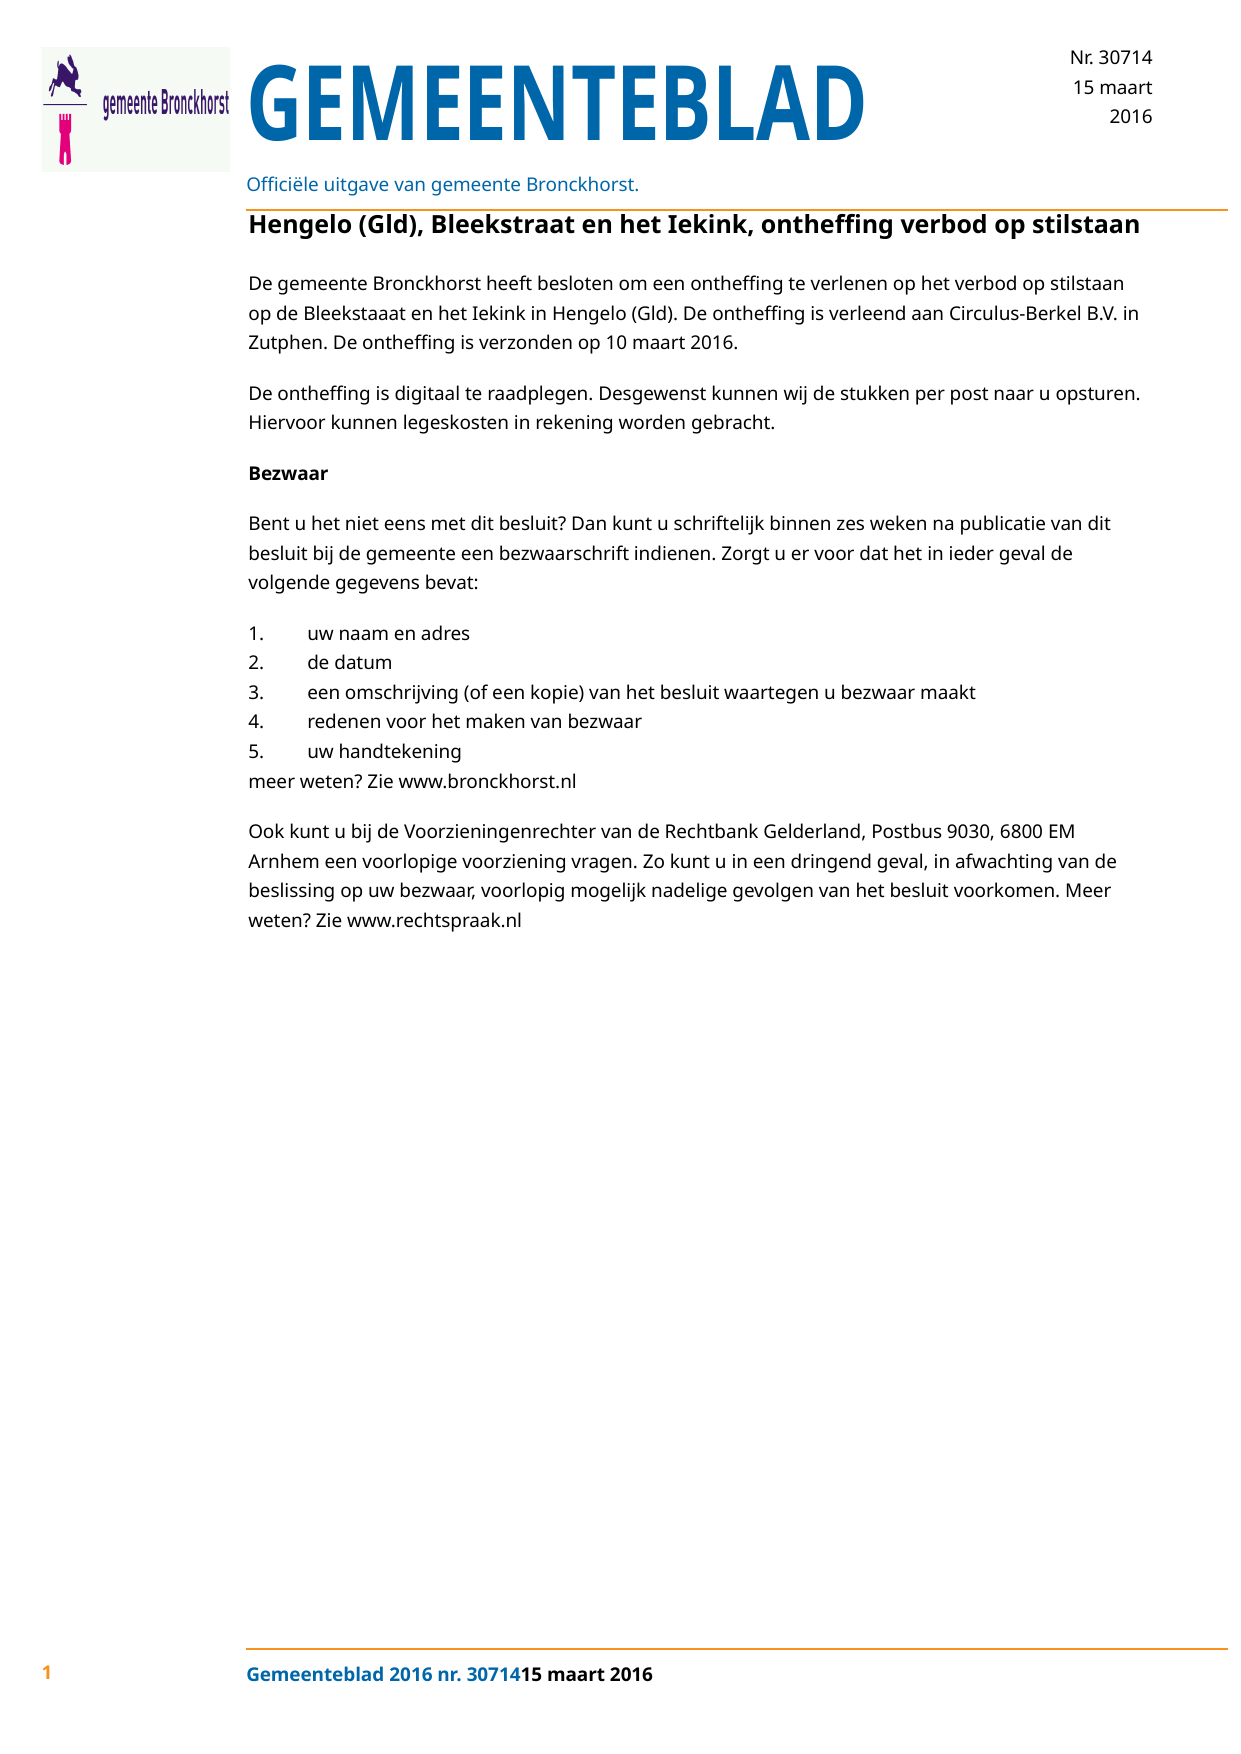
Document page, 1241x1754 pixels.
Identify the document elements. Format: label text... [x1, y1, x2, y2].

text De ontheffing is digitaal te raadplegen. Desgewenst kunnen wij de stukken per post naar u opsturen. Hiervoor kunnen legeskosten in rekening worden gebracht. [248, 380, 1152, 435]
text Bezwaar [248, 460, 1152, 486]
list uw handtekening [248, 738, 1152, 764]
text Bent u het niet eens met dit besluit? Dan kunt u schriftelijk binnen zes weken na publicatie van dit besluit bij de gemeente een bezwaarschrift indienen. Zorgt u er voor dat het in ieder geval de volgende gegevens bevat: [248, 510, 1152, 595]
list een omschrijving (of een kopie) van het besluit waartegen u bezwaar maakt [248, 679, 1152, 705]
text Ook kunt u bij de Voorzieningenrechter van de Rechtbank Gelderland, Postbus 9030, 6800 EM Arnhem een voorlopige voorziening vragen. Zo kunt u in een dringend geval, in afwachting van de beslissing op uw bezwaar, voorlopig mogelijk nadelige gevolgen van het besluit voorkomen. Meer weten? Zie www.rechtspraak.nl [248, 818, 1152, 933]
text Hengelo (Gld), Bleekstraat en het Iekink, ontheffing verbod op stilstaan [248, 211, 1152, 241]
list uw naam en adres [248, 620, 1152, 646]
text De gemeente Bronckhorst heeft besloten om een ontheffing te verlenen op het verbod op stilstaan op de Bleekstaaat en het Iekink in Hengelo (Gld). De ontheffing is verleend aan Circulus-Berkel B.V. in Zutphen. De ontheffing is verzonden op 10 maart 2016. [248, 270, 1152, 355]
list redenen voor het maken van bezwaar [248, 709, 1152, 734]
text meer weten? Zie www.bronckhorst.nl [248, 768, 1152, 793]
picture [41, 47, 231, 172]
list de datum [248, 649, 1152, 675]
